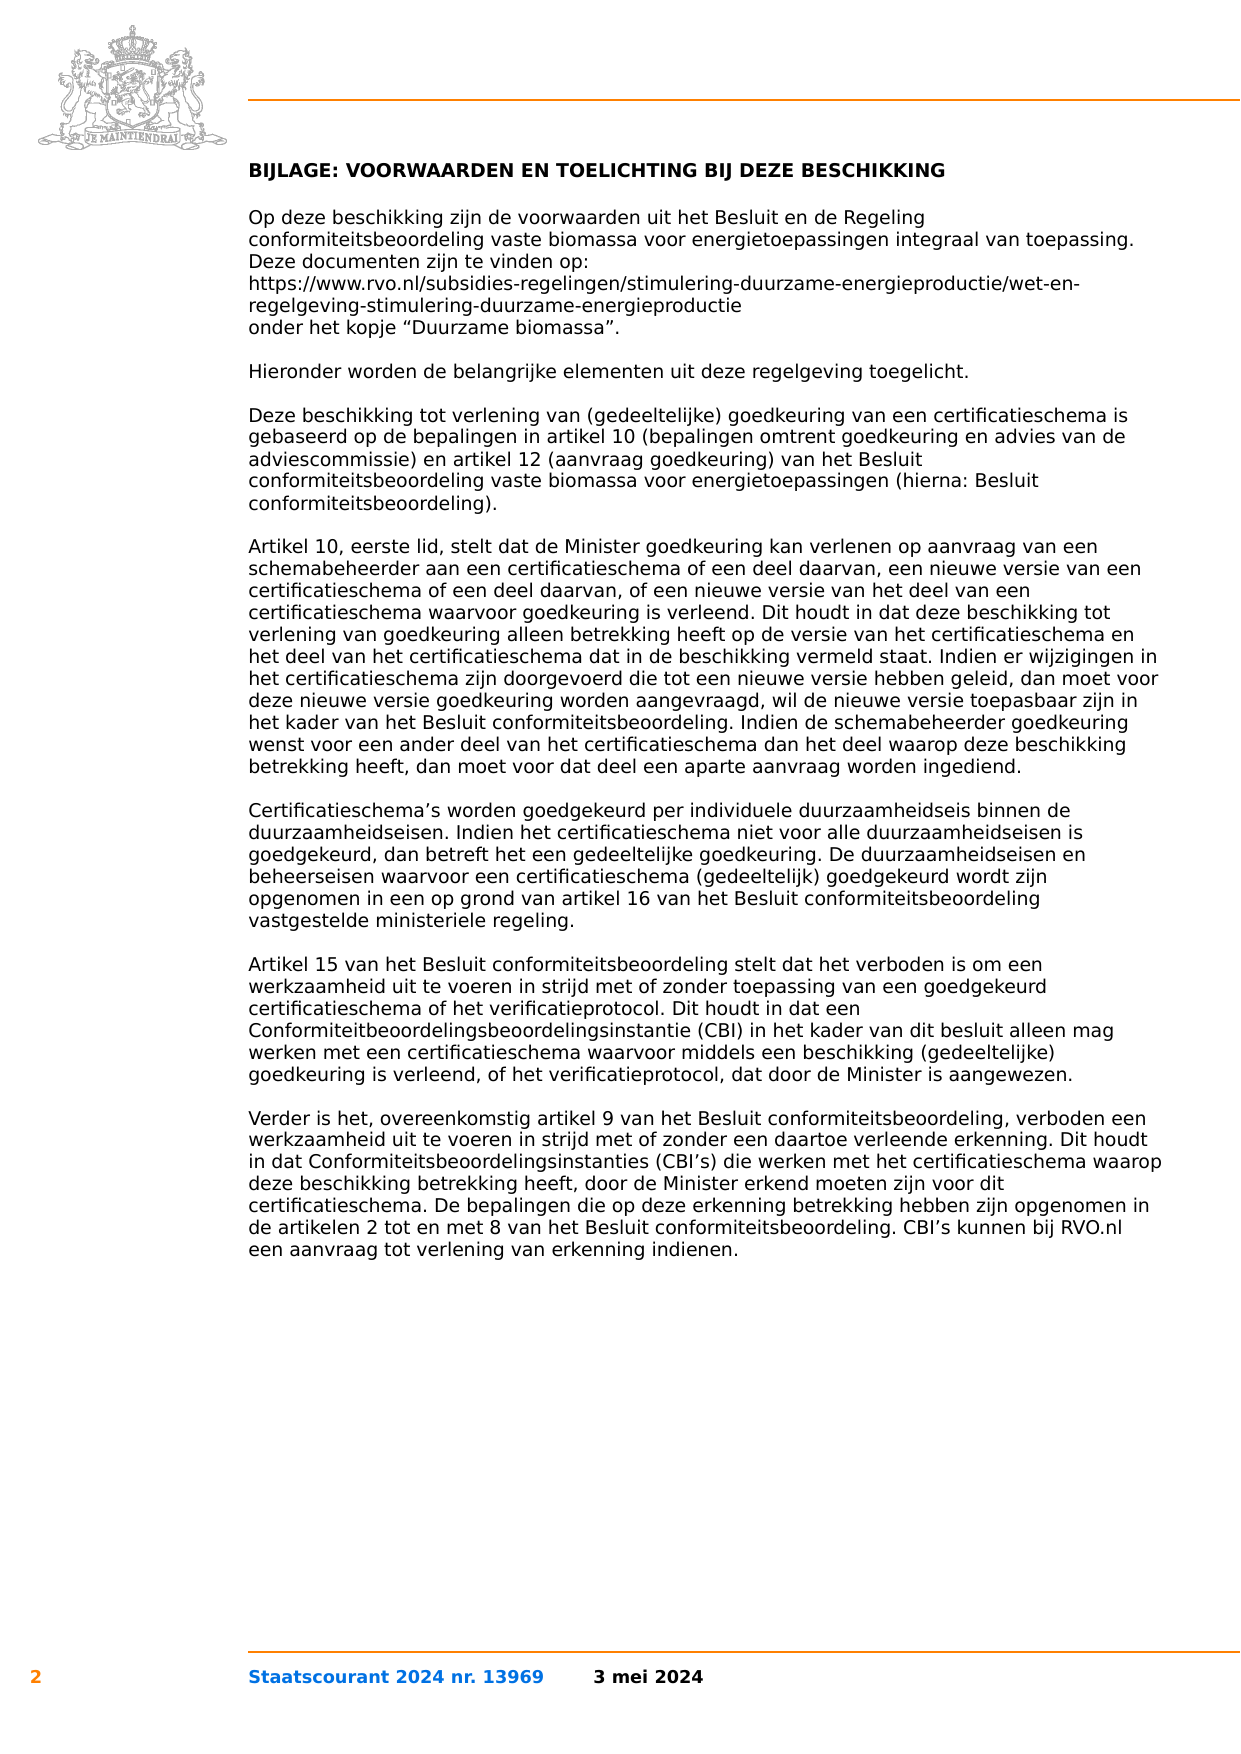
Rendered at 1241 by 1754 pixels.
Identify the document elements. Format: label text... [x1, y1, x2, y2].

picture [38, 25, 227, 150]
text Verder is het, overeenkomstig artikel 9 van het Besluit conformiteitsbeoordeling, verboden een werkzaamheid uit te voeren in strijd met of zonder een daartoe verleende erkenning. Dit houdt in dat Conformiteitsbeoordelingsinstanties (CBI’s) die werken met het certificatieschema waarop deze beschikking betrekking heeft, door de Minister erkend moeten zijn voor dit certificatieschema. De bepalingen die op deze erkenning betrekking hebben zijn opgenomen in de artikelen 2 tot en met 8 van het Besluit conformiteitsbeoordeling. CBI’s kunnen bij RVO.nl een aanvraag tot verlening van erkenning indienen. [248, 1107, 1163, 1261]
text Op deze beschikking zijn de voorwaarden uit het Besluit en de Regeling conformiteitsbeoordeling vaste biomassa voor energietoepassingen integraal van toepassing. Deze documenten zijn te vinden op: [248, 207, 1163, 273]
text Hieronder worden de belangrijke elementen uit deze regelgeving toegelicht. [248, 361, 1163, 383]
text https://www.rvo.nl/subsidies-regelingen/stimulering-duurzame-energieproductie/wet-en-regelgeving-stimulering-duurzame-energieproductie [248, 273, 1163, 317]
text Artikel 10, eerste lid, stelt dat de Minister goedkeuring kan verlenen op aanvraag van een schemabeheerder aan een certificatieschema of een deel daarvan, een nieuwe versie van een certificatieschema of een deel daarvan, of een nieuwe versie van het deel van een certificatieschema waarvoor goedkeuring is verleend. Dit houdt in dat deze beschikking tot verlening van goedkeuring alleen betrekking heeft op de versie van het certificatieschema en het deel van het certificatieschema dat in de beschikking vermeld staat. Indien er wijzigingen in het certificatieschema zijn doorgevoerd die tot een nieuwe versie hebben geleid, dan moet voor deze nieuwe versie goedkeuring worden aangevraagd, wil de nieuwe versie toepasbaar zijn in het kader van het Besluit conformiteitsbeoordeling. Indien de schemabeheerder goedkeuring wenst voor een ander deel van het certificatieschema dan het deel waarop deze beschikking betrekking heeft, dan moet voor dat deel een aparte aanvraag worden ingediend. [248, 536, 1163, 778]
text Deze beschikking tot verlening van (gedeeltelijke) goedkeuring van een certificatieschema is gebaseerd op de bepalingen in artikel 10 (bepalingen omtrent goedkeuring en advies van de adviescommissie) en artikel 12 (aanvraag goedkeuring) van het Besluit conformiteitsbeoordeling vaste biomassa voor energietoepassingen (hierna: Besluit conformiteitsbeoordeling). [248, 404, 1163, 514]
text onder het kopje “Duurzame biomassa”. [248, 317, 1163, 339]
subtitle BIJLAGE: VOORWAARDEN EN TOELICHTING BIJ DEZE BESCHIKKING [248, 160, 1163, 182]
text Artikel 15 van het Besluit conformiteitsbeoordeling stelt dat het verboden is om een werkzaamheid uit te voeren in strijd met of zonder toepassing van een goedgekeurd certificatieschema of het verificatieprotocol. Dit houdt in dat een Conformiteitbeoordelingsbeoordelingsinstantie (CBI) in het kader van dit besluit alleen mag werken met een certificatieschema waarvoor middels een beschikking (gedeeltelijke) goedkeuring is verleend, of het verificatieprotocol, dat door de Minister is aangewezen. [248, 954, 1163, 1086]
text Certificatieschema’s worden goedgekeurd per individuele duurzaamheidseis binnen de duurzaamheidseisen. Indien het certificatieschema niet voor alle duurzaamheidseisen is goedgekeurd, dan betreft het een gedeeltelijke goedkeuring. De duurzaamheidseisen en beheerseisen waarvoor een certificatieschema (gedeeltelijk) goedgekeurd wordt zijn opgenomen in een op grond van artikel 16 van het Besluit conformiteitsbeoordeling vastgestelde ministeriele regeling. [248, 800, 1163, 932]
